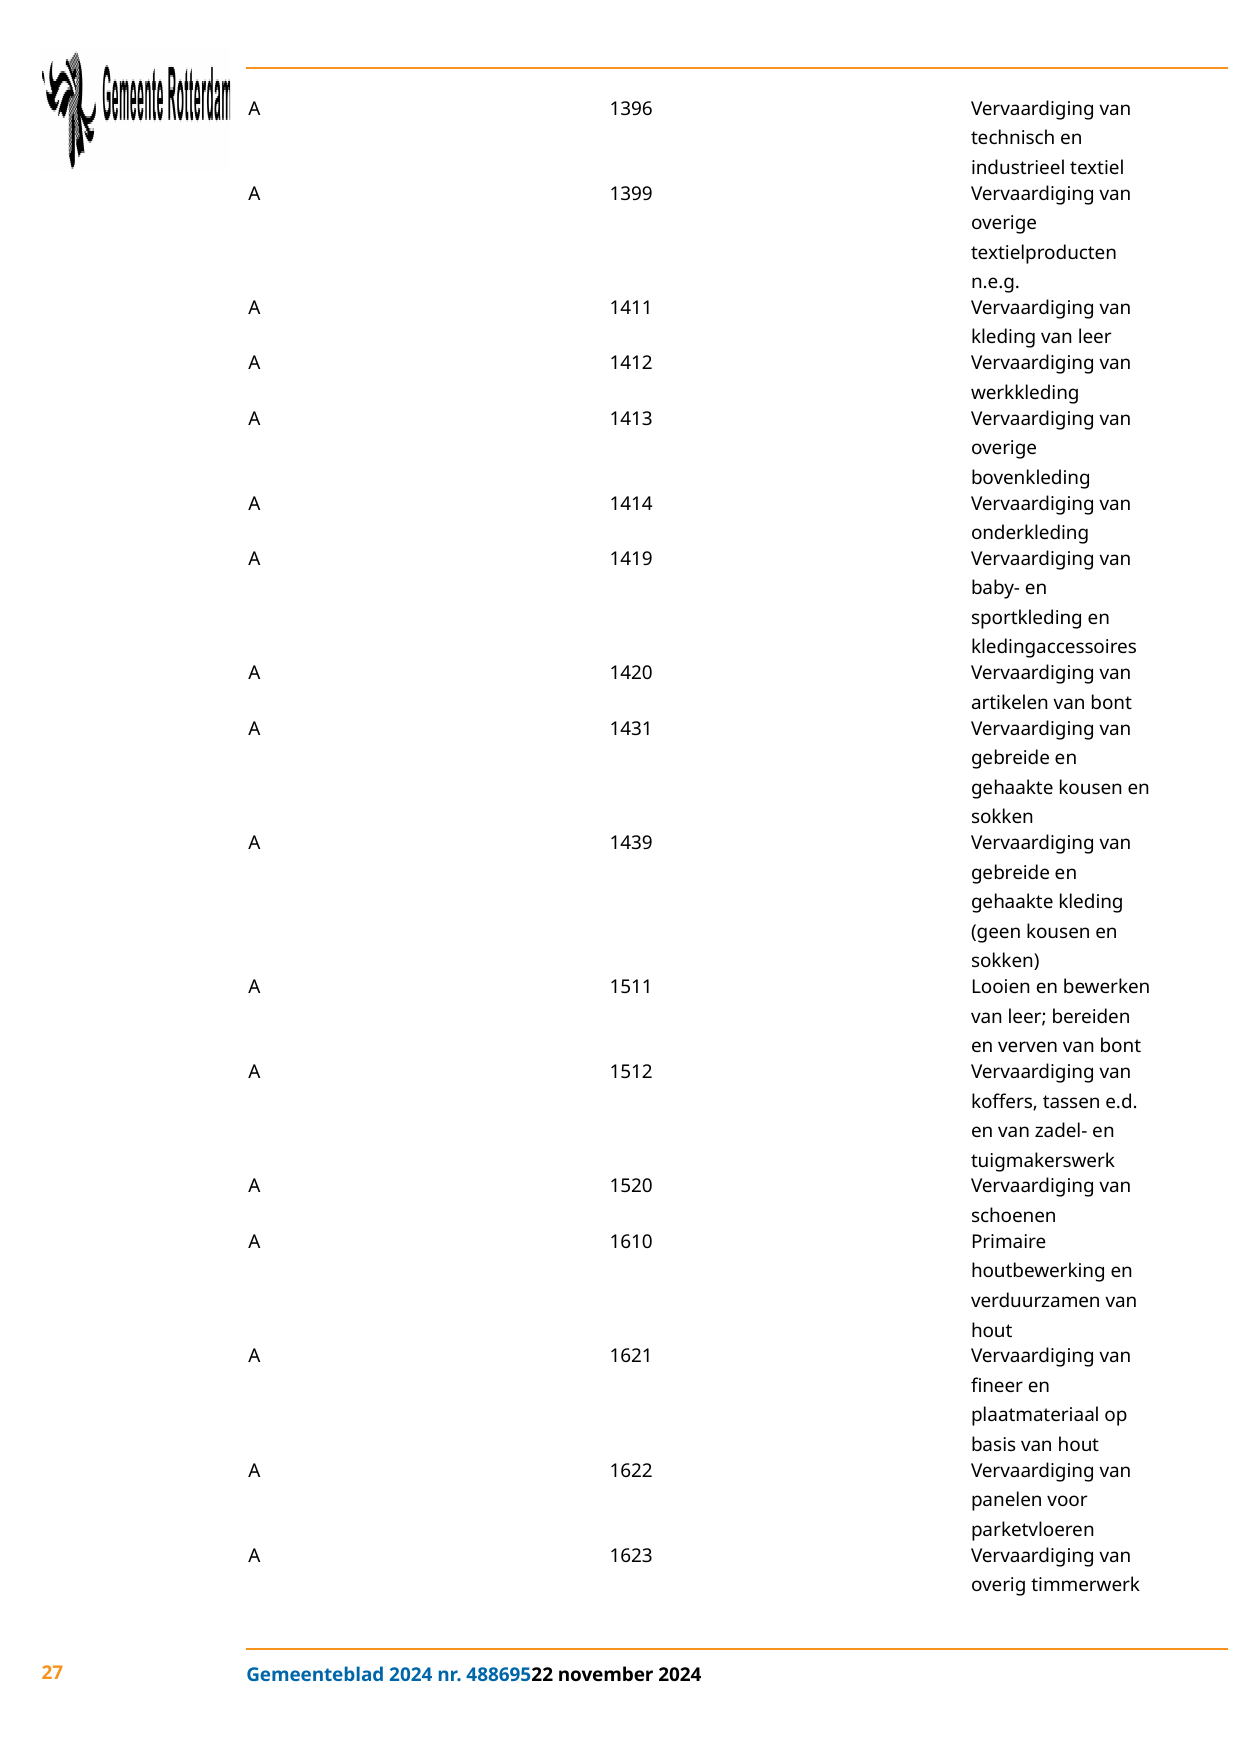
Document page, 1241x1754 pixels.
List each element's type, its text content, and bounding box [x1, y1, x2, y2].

table_cell Vervaardiging van fineer en plaatmateriaal op basis van hout [971, 1343, 1152, 1457]
table_cell 1411 [609, 294, 971, 349]
picture [41, 47, 231, 172]
table_cell A [248, 490, 609, 545]
table_cell A [248, 294, 609, 349]
table_cell A [248, 973, 609, 1058]
table_cell 1431 [609, 715, 971, 829]
table_cell Vervaardiging van koffers, tassen e.d. en van zadel- en tuigmakerswerk [971, 1058, 1152, 1173]
table_cell Vervaardiging van artikelen van bont [971, 660, 1152, 715]
table_cell A [248, 715, 609, 829]
table_cell Vervaardiging van overig timmerwerk [971, 1542, 1152, 1597]
table_cell 1512 [609, 1058, 971, 1173]
table_cell Vervaardiging van overige textielproducten n.e.g. [971, 180, 1152, 294]
table_cell A [248, 660, 609, 715]
table_cell 1621 [609, 1343, 971, 1457]
table_cell A [248, 180, 609, 294]
table_cell 1399 [609, 180, 971, 294]
table_cell Vervaardiging van technisch en industrieel textiel [971, 95, 1152, 180]
table_cell 1396 [609, 95, 971, 180]
table_cell A [248, 95, 609, 180]
table_cell Vervaardiging van gebreide en gehaakte kleding (geen kousen en sokken) [971, 829, 1152, 973]
table_cell Vervaardiging van panelen voor parketvloeren [971, 1457, 1152, 1542]
table_cell A [248, 1058, 609, 1173]
table_cell A [248, 1173, 609, 1228]
table_cell 1439 [609, 829, 971, 973]
table_cell 1622 [609, 1457, 971, 1542]
table_cell Vervaardiging van overige bovenkleding [971, 405, 1152, 490]
table_cell A [248, 1542, 609, 1597]
table_cell 1412 [609, 350, 971, 405]
table_cell A [248, 829, 609, 973]
table_cell 1520 [609, 1173, 971, 1228]
table_cell 1419 [609, 545, 971, 659]
table_cell 1420 [609, 660, 971, 715]
table_cell Vervaardiging van schoenen [971, 1173, 1152, 1228]
table_cell 1511 [609, 973, 971, 1058]
table_cell Vervaardiging van gebreide en gehaakte kousen en sokken [971, 715, 1152, 829]
table_cell A [248, 1457, 609, 1542]
table_cell A [248, 1228, 609, 1342]
table_cell Vervaardiging van kleding van leer [971, 294, 1152, 349]
table_cell A [248, 545, 609, 659]
table_cell A [248, 405, 609, 490]
table_cell 1414 [609, 490, 971, 545]
table_cell Vervaardiging van onderkleding [971, 490, 1152, 545]
table_cell 1610 [609, 1228, 971, 1342]
table_cell 1413 [609, 405, 971, 490]
table_cell Looien en bewerken van leer; bereiden en verven van bont [971, 973, 1152, 1058]
table_cell Vervaardiging van baby- en sportkleding en kledingaccessoires [971, 545, 1152, 659]
table_cell Primaire houtbewerking en verduurzamen van hout [971, 1228, 1152, 1342]
table_cell A [248, 1343, 609, 1457]
table_cell 1623 [609, 1542, 971, 1597]
table_cell Vervaardiging van werkkleding [971, 350, 1152, 405]
table_cell A [248, 350, 609, 405]
